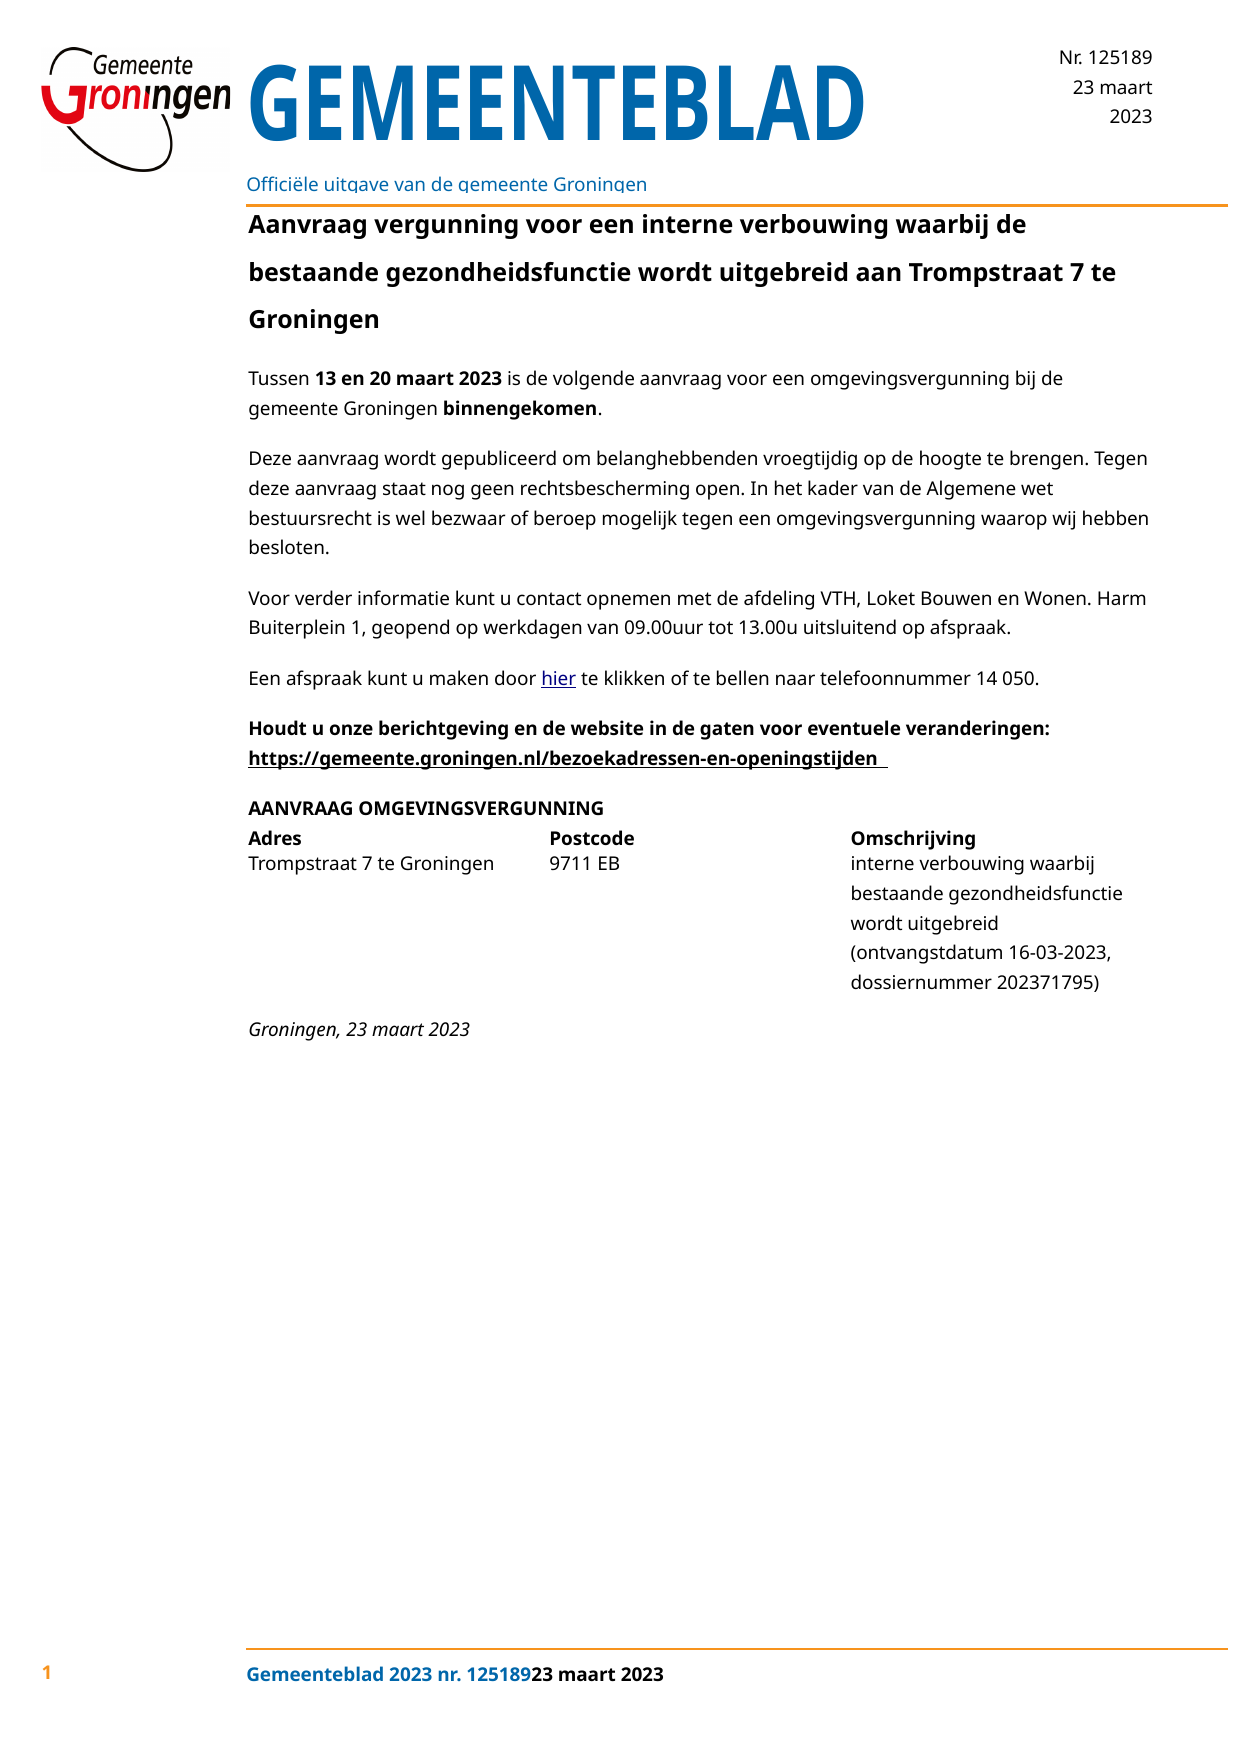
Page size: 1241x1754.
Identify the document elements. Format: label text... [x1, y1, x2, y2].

table_header Postcode [549, 825, 850, 851]
text Voor verder informatie kunt u contact opnemen met de afdeling VTH, Loket Bouwen en Wonen. Harm Buiterplein 1, geopend op werkdagen van 09.00uur tot 13.00u uitsluitend op afspraak. [248, 585, 1152, 640]
table_header Adres [248, 825, 549, 851]
text Groningen, 23 maart 2023 [248, 1016, 1152, 1042]
text Tussen 13 en 20 maart 2023 is de volgende aanvraag voor een omgevingsvergunning bij de gemeente Groningen binnengekomen. [248, 366, 1152, 421]
table_header Omschrijving [850, 825, 1152, 851]
table_cell 9711 EB [549, 851, 850, 994]
picture [41, 47, 231, 172]
text AANVRAAG OMGEVINGSVERGUNNING [248, 795, 1152, 821]
table_cell Trompstraat 7 te Groningen [248, 851, 549, 994]
text Houdt u onze berichtgeving en de website in de gaten voor eventuele veranderingen: https://gemeente.groningen.nl/bezoekadressen-en-openingstijden [248, 715, 1152, 770]
text Een afspraak kunt u maken door hier te klikken of te bellen naar telefoonnummer 14 050. [248, 665, 1152, 690]
text Aanvraag vergunning voor een interne verbouwing waarbij de bestaande gezondheidsfunctie wordt uitgebreid aan Trompstraat 7 te Groningen [248, 207, 1152, 336]
text Deze aanvraag wordt gepubliceerd om belanghebbenden vroegtijdig op de hoogte te brengen. Tegen deze aanvraag staat nog geen rechtsbescherming open. In het kader van de Algemene wet bestuursrecht is wel bezwaar of beroep mogelijk tegen een omgevingsvergunning waarop wij hebben besloten. [248, 446, 1152, 560]
table_cell interne verbouwing waarbij bestaande gezondheidsfunctie wordt uitgebreid (ontvangstdatum 16-03-2023, dossiernummer 202371795) [850, 851, 1152, 994]
